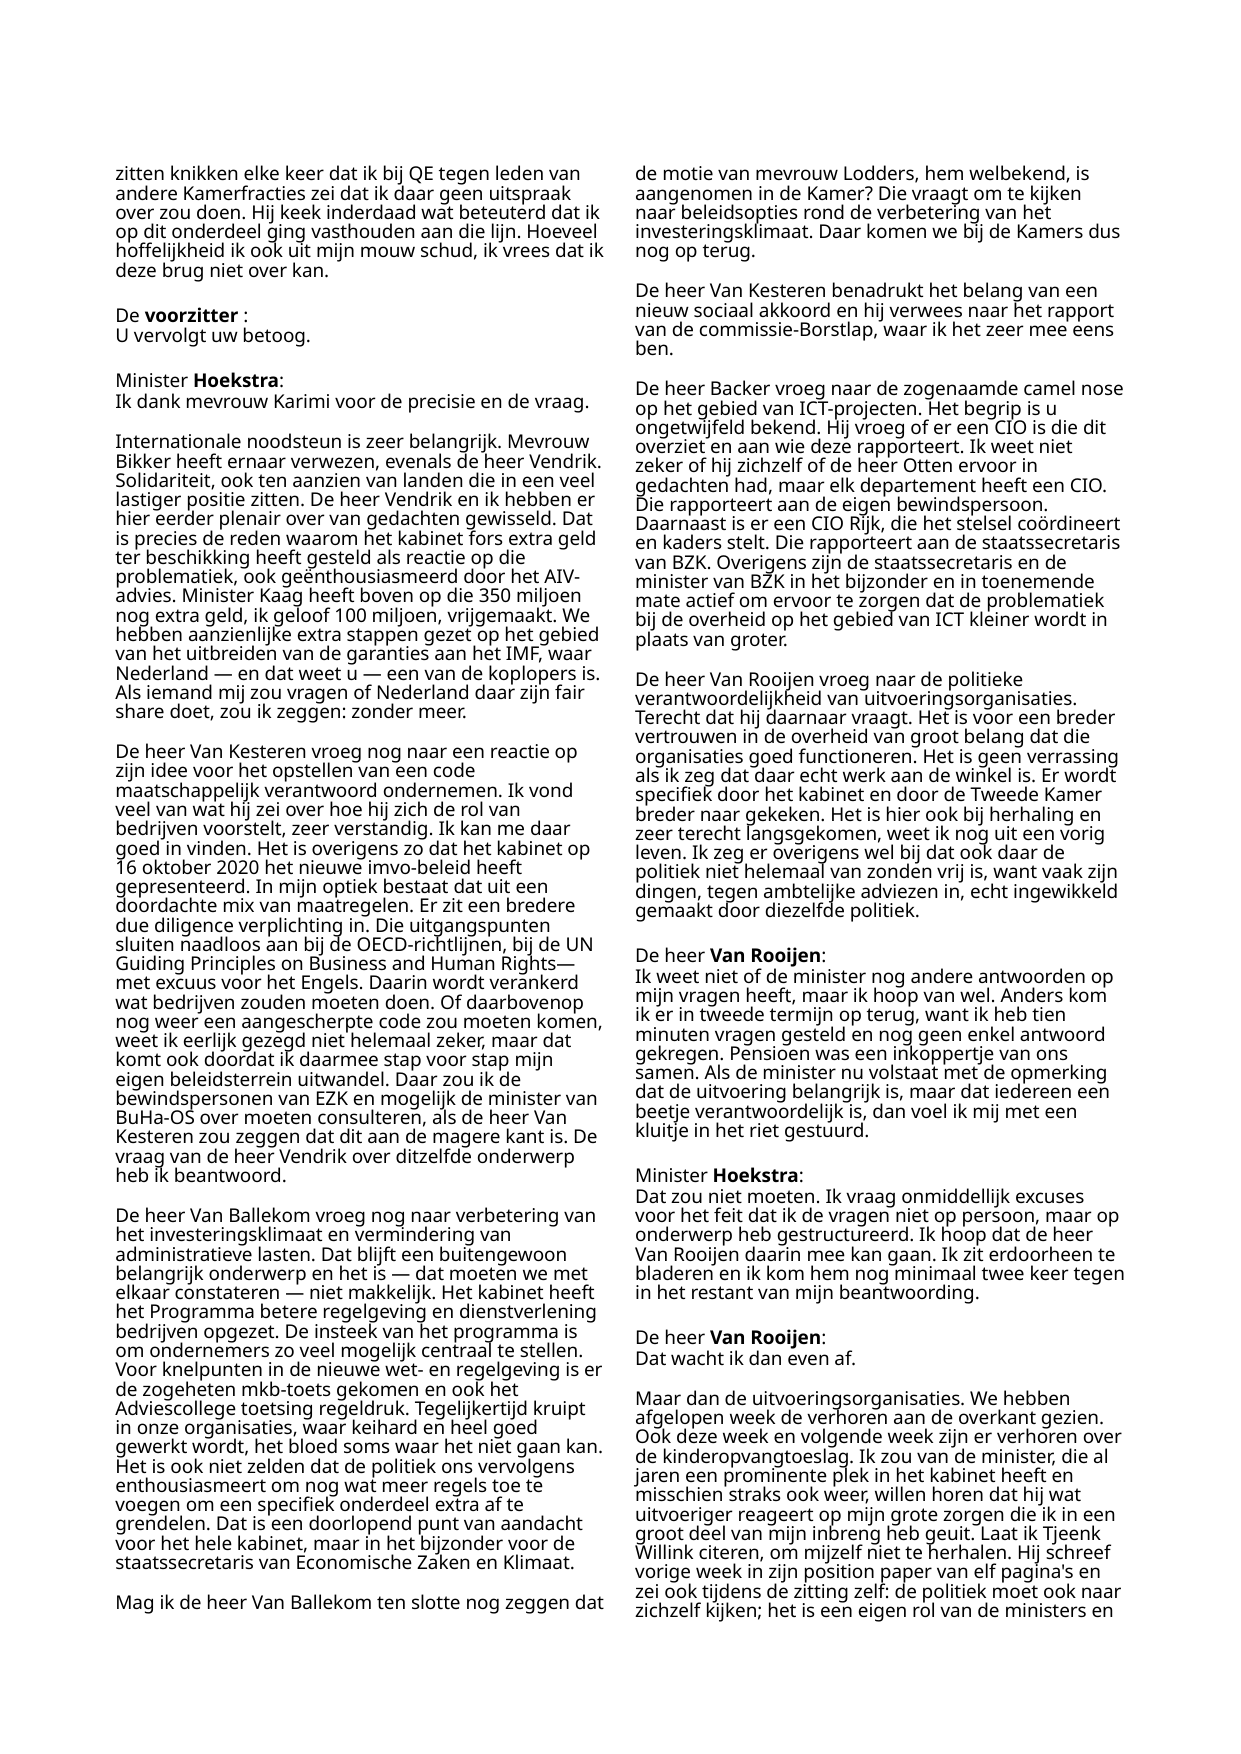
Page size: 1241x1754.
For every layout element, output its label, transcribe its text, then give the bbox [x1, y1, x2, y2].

text de motie van mevrouw Lodders, hem welbekend, is aangenomen in de Kamer? Die vraagt om te kijken naar beleidsopties rond de verbetering van het investeringsklimaat. Daar komen we bij de Kamers dus nog op terug. [635, 165, 1125, 262]
text Dat wacht ik dan even af. [635, 1350, 1125, 1369]
text Ik weet niet of de minister nog andere antwoorden op mijn vragen heeft, maar ik hoop van wel. Anders kom ik er in tweede termijn op terug, want ik heb tien minuten vragen gesteld en nog geen enkel antwoord gekregen. Pensioen was een inkoppertje van ons samen. Als de minister nu volstaat met de opmerking dat de uitvoering belangrijk is, maar dat iedereen een beetje verantwoordelijk is, dan voel ik mij met een kluitje in het riet gestuurd. [635, 968, 1125, 1141]
text De heer Van Kesteren vroeg nog naar een reactie op zijn idee voor het opstellen van een code maatschappelijk verantwoord ondernemen. Ik vond veel van wat hij zei over hoe hij zich de rol van bedrijven voorstelt, zeer verstandig. Ik kan me daar goed in vinden. Het is overigens zo dat het kabinet op 16 oktober 2020 het nieuwe imvo-beleid heeft gepresenteerd. In mijn optiek bestaat dat uit een doordachte mix van maatregelen. Er zit een bredere due diligence verplichting in. Die uitgangspunten sluiten naadloos aan bij de OECD-richtlijnen, bij de UN Guiding Principles on Business and Human Rights— met excuus voor het Engels. Daarin wordt verankerd wat bedrijven zouden moeten doen. Of daarbovenop nog weer een aangescherpte code zou moeten komen, weet ik eerlijk gezegd niet helemaal zeker, maar dat komt ook doordat ik daarmee stap voor stap mijn eigen beleidsterrein uitwandel. Daar zou ik de bewindspersonen van EZK en mogelijk de minister van BuHa-OS over moeten consulteren, als de heer Van Kesteren zou zeggen dat dit aan de magere kant is. De vraag van de heer Vendrik over ditzelfde onderwerp heb ik beantwoord. [115, 743, 605, 1186]
text U vervolgt uw betoog. [115, 327, 605, 347]
text De heer Van Ballekom vroeg nog naar verbetering van het investeringsklimaat en vermindering van administratieve lasten. Dat blijft een buitengewoon belangrijk onderwerp en het is — dat moeten we met elkaar constateren — niet makkelijk. Het kabinet heeft het Programma betere regelgeving en dienstverlening bedrijven opgezet. De insteek van het programma is om ondernemers zo veel mogelijk centraal te stellen. Voor knelpunten in de nieuwe wet- en regelgeving is er de zogeheten mkb-toets gekomen en ook het Adviescollege toetsing regeldruk. Tegelijkertijd kruipt in onze organisaties, waar keihard en heel goed gewerkt wordt, het bloed soms waar het niet gaan kan. Het is ook niet zelden dat de politiek ons vervolgens enthousiasmeert om nog wat meer regels toe te voegen om een specifiek onderdeel extra af te grendelen. Dat is een doorlopend punt van aandacht voor het hele kabinet, maar in het bijzonder voor de staatssecretaris van Economische Zaken en Klimaat. [115, 1207, 605, 1573]
text Minister Hoekstra: [635, 1162, 1125, 1188]
text Mag ik de heer Van Ballekom ten slotte nog zeggen dat [115, 1594, 605, 1613]
text De heer Van Kesteren benadrukt het belang van een nieuw sociaal akkoord en hij verwees naar het rapport van de commissie-Borstlap, waar ik het zeer mee eens ben. [635, 282, 1125, 359]
text zitten knikken elke keer dat ik bij QE tegen leden van andere Kamerfracties zei dat ik daar geen uitspraak over zou doen. Hij keek inderdaad wat beteuterd dat ik op dit onderdeel ging vasthouden aan die lijn. Hoeveel hoffelijkheid ik ook uit mijn mouw schud, ik vrees dat ik deze brug niet over kan. [115, 165, 605, 281]
text De heer Backer vroeg naar de zogenaamde camel nose op het gebied van ICT-projecten. Het begrip is u ongetwijfeld bekend. Hij vroeg of er een CIO is die dit overziet en aan wie deze rapporteert. Ik weet niet zeker of hij zichzelf of de heer Otten ervoor in gedachten had, maar elk departement heeft een CIO. Die rapporteert aan de eigen bewindspersoon. Daarnaast is er een CIO Rijk, die het stelsel coördineert en kaders stelt. Die rapporteert aan de staatssecretaris van BZK. Overigens zijn de staatssecretaris en de minister van BZK in het bijzonder en in toenemende mate actief om ervoor te zorgen dat de problematiek bij de overheid op het gebied van ICT kleiner wordt in plaats van groter. [635, 380, 1125, 650]
text Internationale noodsteun is zeer belangrijk. Mevrouw Bikker heeft ernaar verwezen, evenals de heer Vendrik. Solidariteit, ook ten aanzien van landen die in een veel lastiger positie zitten. De heer Vendrik en ik hebben er hier eerder plenair over van gedachten gewisseld. Dat is precies de reden waarom het kabinet fors extra geld ter beschikking heeft gesteld als reactie op die problematiek, ook geënthousiasmeerd door het AIV-advies. Minister Kaag heeft boven op die 350 miljoen nog extra geld, ik geloof 100 miljoen, vrijgemaakt. We hebben aanzienlijke extra stappen gezet op het gebied van het uitbreiden van de garanties aan het IMF, waar Nederland — en dat weet u — een van de koplopers is. Als iemand mij zou vragen of Nederland daar zijn fair share doet, zou ik zeggen: zonder meer. [115, 433, 605, 722]
text De heer Van Rooijen: [635, 1324, 1125, 1350]
text De heer Van Rooijen: [635, 942, 1125, 968]
text De voorzitter : [115, 302, 605, 327]
text Maar dan de uitvoeringsorganisaties. We hebben afgelopen week de verhoren aan de overkant gezien. Ook deze week en volgende week zijn er verhoren over de kinderopvangtoeslag. Ik zou van de minister, die al jaren een prominente plek in het kabinet heeft en misschien straks ook weer, willen horen dat hij wat uitvoeriger reageert op mijn grote zorgen die ik in een groot deel van mijn inbreng heb geuit. Laat ik Tjeenk Willink citeren, om mijzelf niet te herhalen. Hij schreef vorige week in zijn position paper van elf pagina's en zei ook tijdens de zitting zelf: de politiek moet ook naar zichzelf kijken; het is een eigen rol van de ministers en [635, 1390, 1125, 1621]
text Ik dank mevrouw Karimi voor de precisie en de vraag. [115, 393, 605, 413]
text Minister Hoekstra: [115, 368, 605, 393]
text Dat zou niet moeten. Ik vraag onmiddellijk excuses voor het feit dat ik de vragen niet op persoon, maar op onderwerp heb gestructureerd. Ik hoop dat de heer Van Rooijen daarin mee kan gaan. Ik zit erdoorheen te bladeren en ik kom hem nog minimaal twee keer tegen in het restant van mijn beantwoording. [635, 1188, 1125, 1303]
text De heer Van Rooijen vroeg naar de politieke verantwoordelijkheid van uitvoeringsorganisaties. Terecht dat hij daarnaar vraagt. Het is voor een breder vertrouwen in de overheid van groot belang dat die organisaties goed functioneren. Het is geen verrassing als ik zeg dat daar echt werk aan de winkel is. Er wordt specifiek door het kabinet en door de Tweede Kamer breder naar gekeken. Het is hier ook bij herhaling en zeer terecht langsgekomen, weet ik nog uit een vorig leven. Ik zeg er overigens wel bij dat ook daar de politiek niet helemaal van zonden vrij is, want vaak zijn dingen, tegen ambtelijke adviezen in, echt ingewikkeld gemaakt door diezelfde politiek. [635, 671, 1125, 921]
